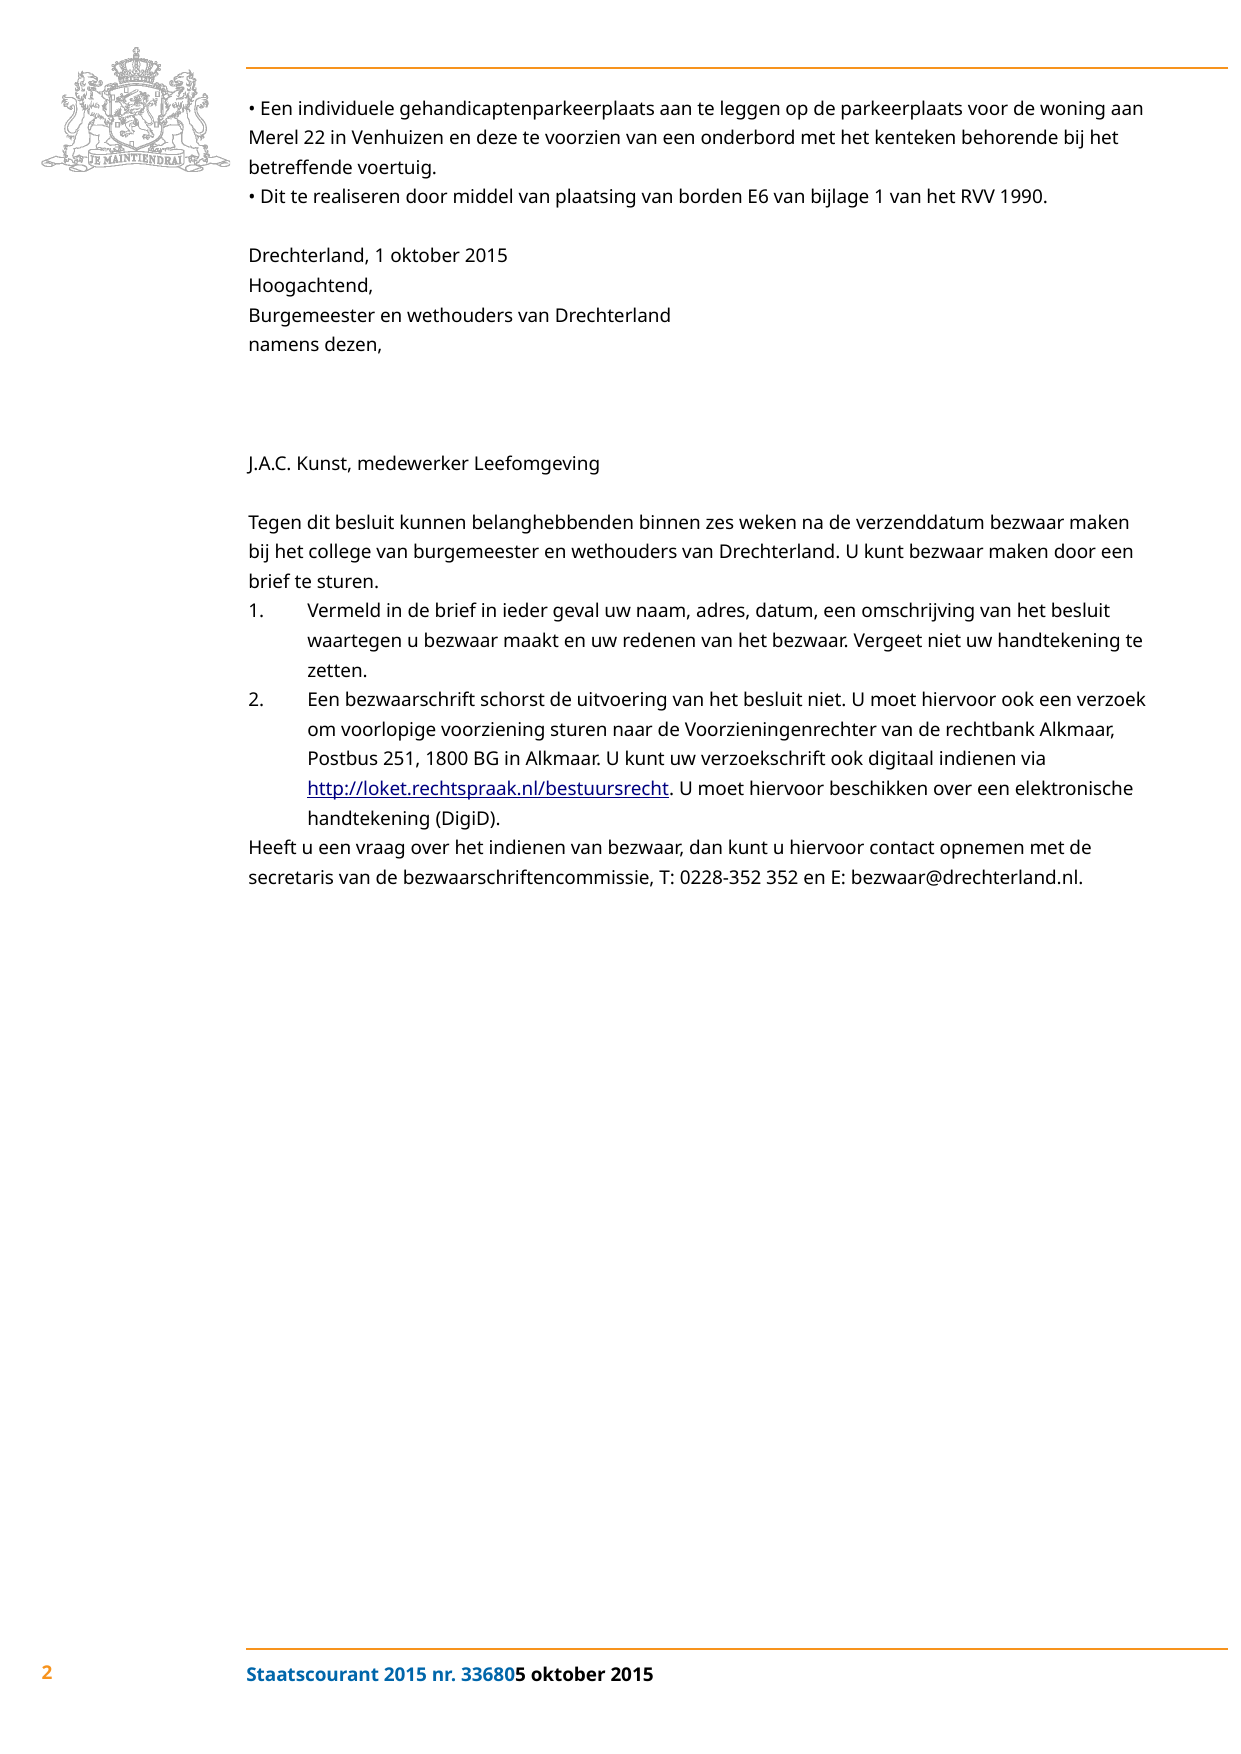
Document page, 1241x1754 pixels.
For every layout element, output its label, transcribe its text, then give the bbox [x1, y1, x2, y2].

text Heeft u een vraag over het indienen van bezwaar, dan kunt u hiervoor contact opnemen met de secretaris van de bezwaarschriftencommissie, T: 0228-352 352 en E: bezwaar@drechterland.nl. [248, 834, 1152, 890]
picture [41, 47, 231, 172]
text Drechterland, 1 oktober 2015 [248, 243, 1152, 268]
text Burgemeester en wethouders van Drechterland [248, 302, 1152, 328]
text namens dezen, [248, 331, 1152, 357]
text • Een individuele gehandicaptenparkeerplaats aan te leggen op de parkeerplaats voor de woning aan Merel 22 in Venhuizen en deze te voorzien van een onderbord met het kenteken behorende bij het betreffende voertuig. [248, 95, 1152, 180]
text J.A.C. Kunst, medewerker Leefomgeving [248, 450, 1152, 476]
list Vermeld in de brief in ieder geval uw naam, adres, datum, een omschrijving van het besluit waartegen u bezwaar maakt en uw redenen van het bezwaar. Vergeet niet uw handtekening te zetten. [248, 598, 1152, 683]
list Een bezwaarschrift schorst de uitvoering van het besluit niet. U moet hiervoor ook een verzoek om voorlopige voorziening sturen naar de Voorzieningenrechter van de rechtbank Alkmaar, Postbus 251, 1800 BG in Alkmaar. U kunt uw verzoekschrift ook digitaal indienen via http://loket.rechtspraak.nl/bestuursrecht. U moet hiervoor beschikken over een elektronische handtekening (DigiD). [248, 686, 1152, 831]
text • Dit te realiseren door middel van plaatsing van borden E6 van bijlage 1 van het RVV 1990. [248, 183, 1152, 209]
text Hoogachtend, [248, 272, 1152, 298]
text Tegen dit besluit kunnen belanghebbenden binnen zes weken na de verzenddatum bezwaar maken bij het college van burgemeester en wethouders van Drechterland. U kunt bezwaar maken door een brief te sturen. [248, 509, 1152, 594]
